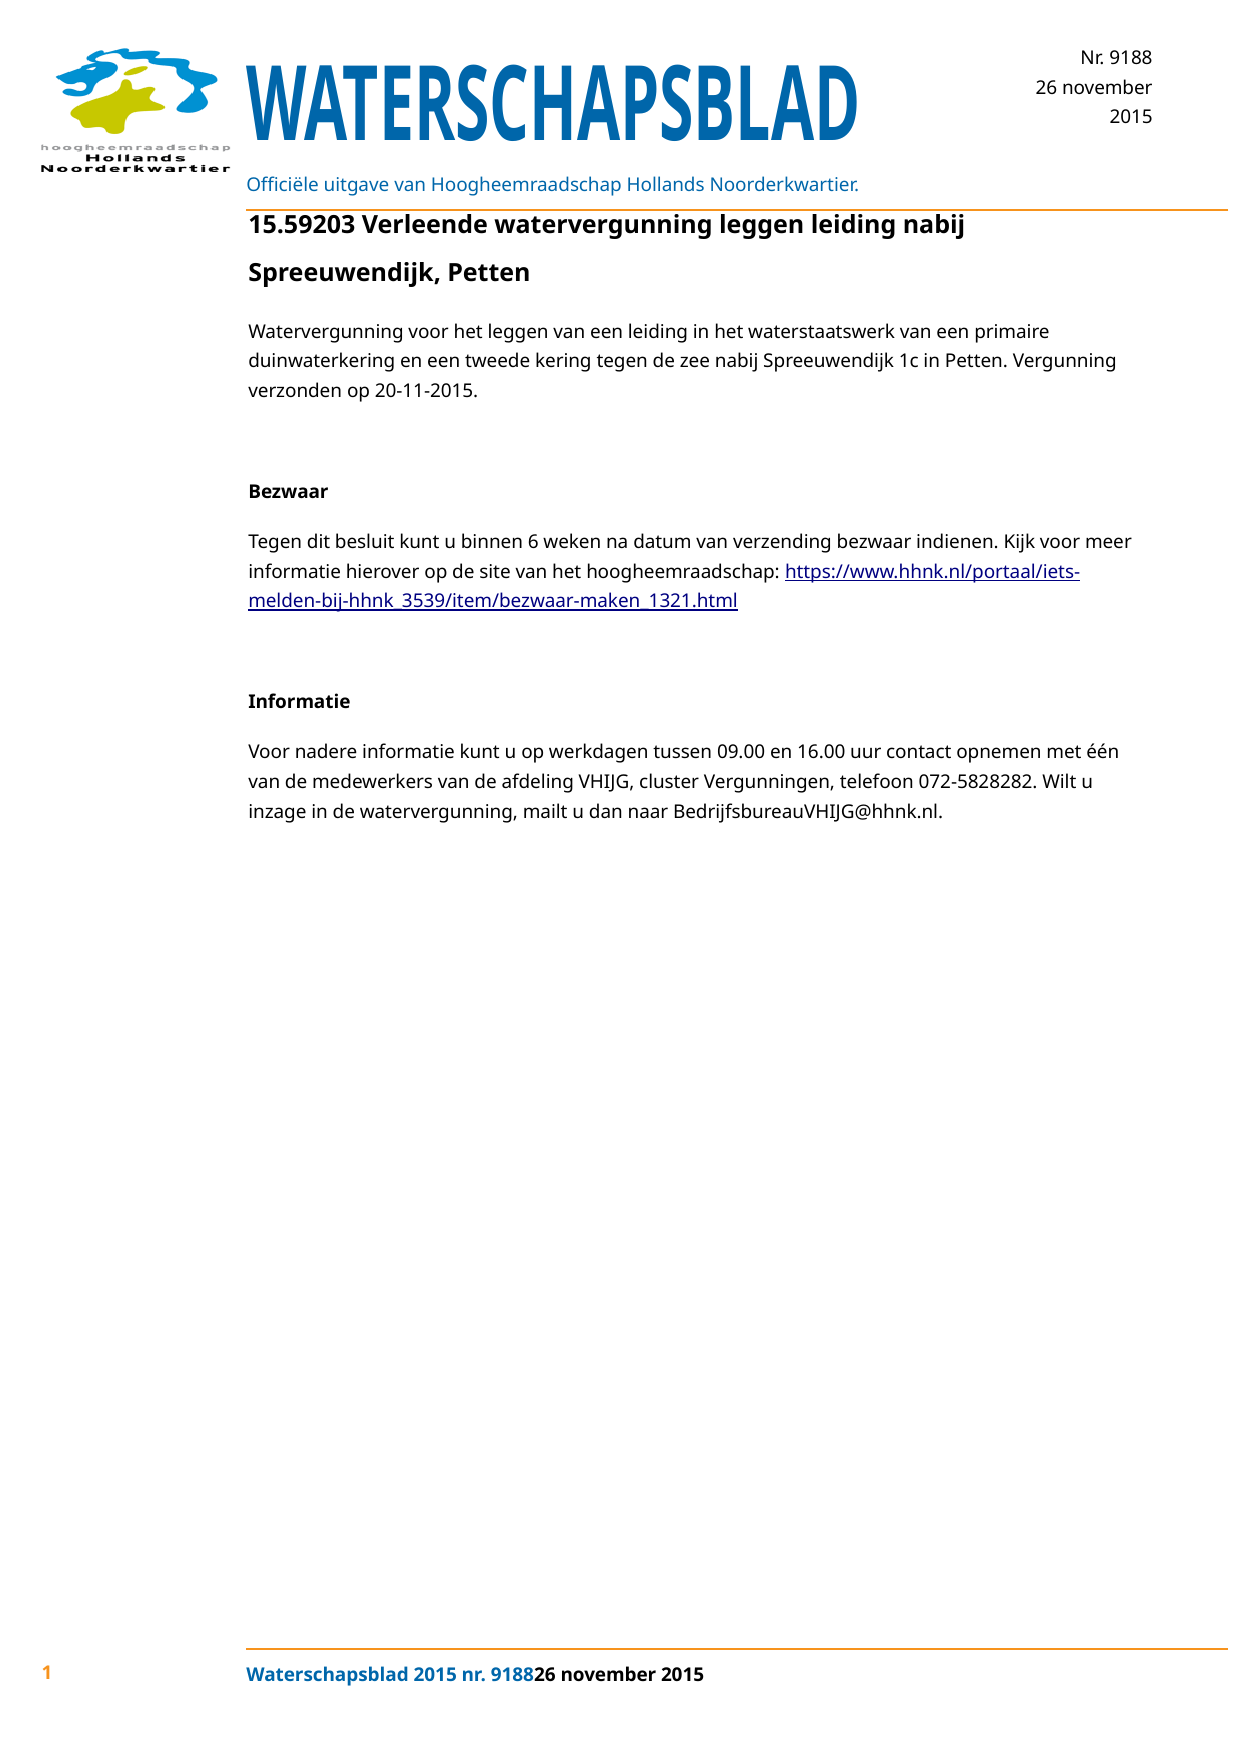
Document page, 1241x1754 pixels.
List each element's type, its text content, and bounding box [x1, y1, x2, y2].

picture [41, 47, 231, 172]
text Informatie [248, 688, 1152, 714]
text Tegen dit besluit kunt u binnen 6 weken na datum van verzending bezwaar indienen. Kijk voor meer informatie hierover op de site van het hoogheemraadschap: https://www.hhnk.nl/portaal/iets-melden-bij-hhnk_3539/item/bezwaar-maken_1321.html [248, 528, 1152, 613]
text 15.59203 Verleende watervergunning leggen leiding nabij Spreeuwendijk, Petten [248, 211, 1152, 288]
text Bezwaar [248, 478, 1152, 504]
text Voor nadere informatie kunt u op werkdagen tussen 09.00 en 16.00 uur contact opnemen met één van de medewerkers van de afdeling VHIJG, cluster Vergunningen, telefoon 072-5828282. Wilt u inzage in de watervergunning, mailt u dan naar BedrijfsbureauVHIJG@hhnk.nl. [248, 739, 1152, 824]
text Watervergunning voor het leggen van een leiding in het waterstaatswerk van een primaire duinwaterkering en een tweede kering tegen de zee nabij Spreeuwendijk 1c in Petten. Vergunning verzonden op 20-11-2015. [248, 318, 1152, 403]
